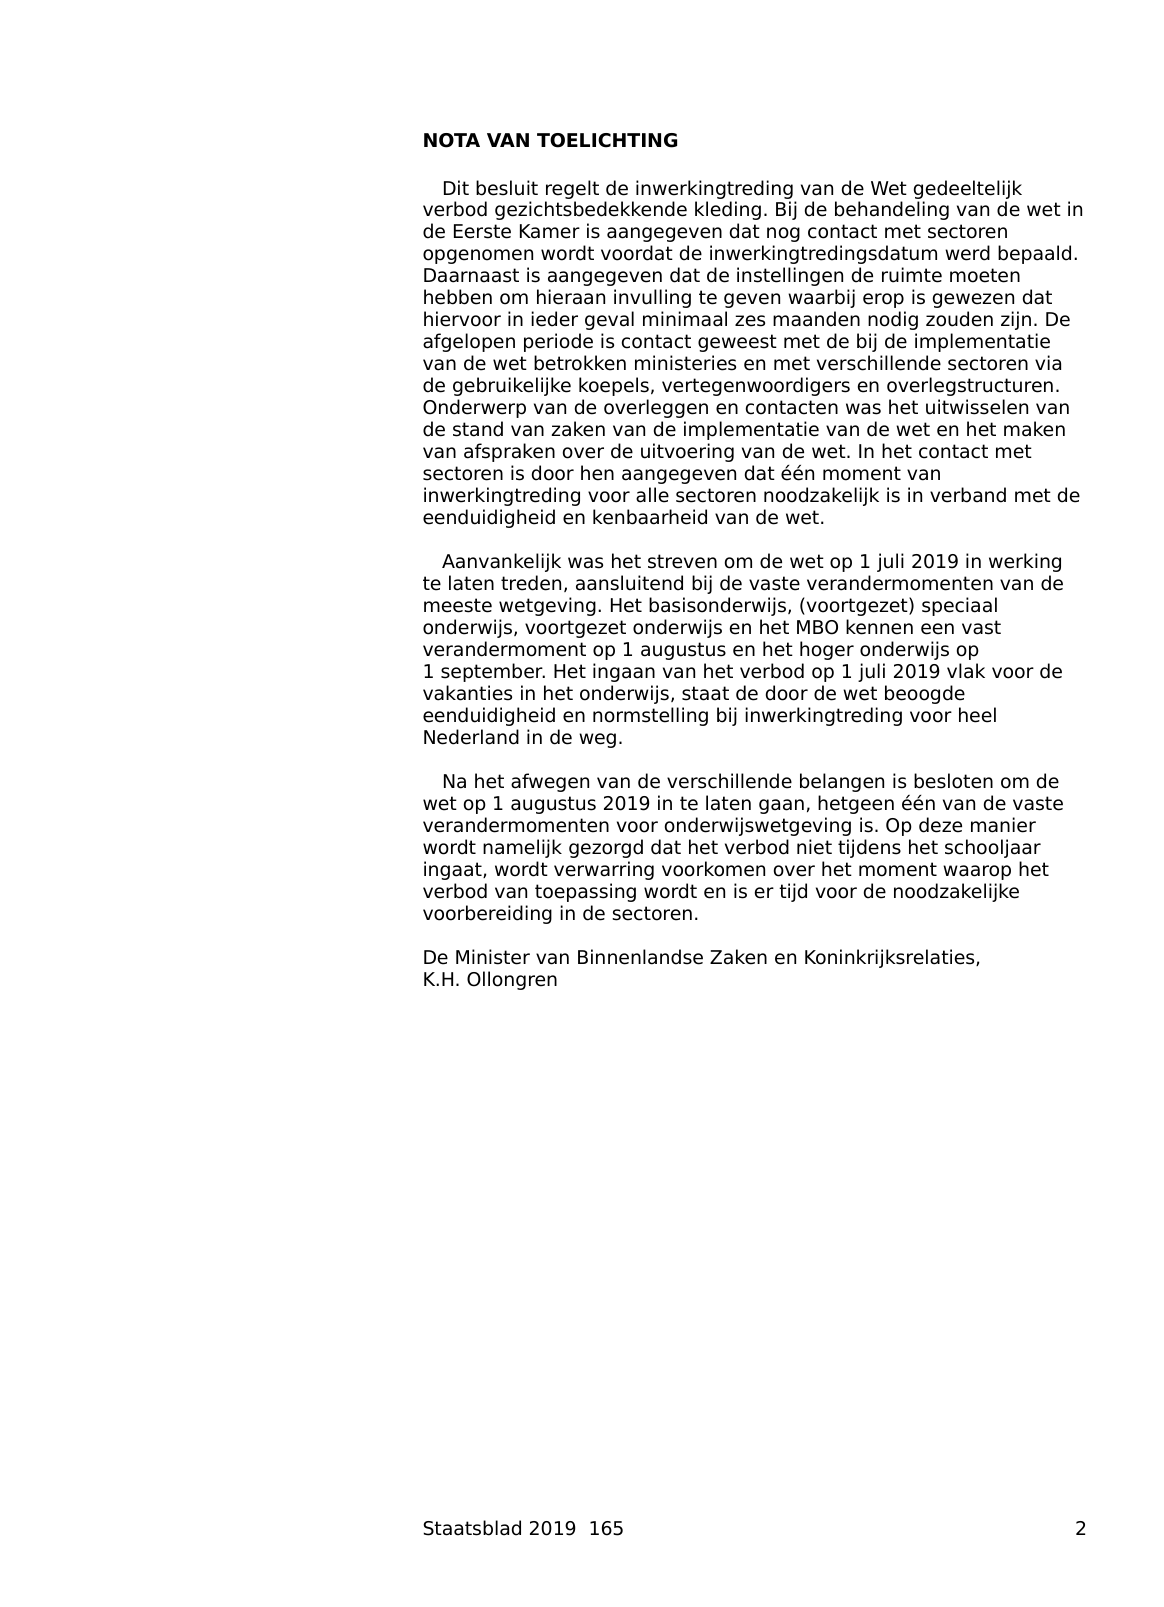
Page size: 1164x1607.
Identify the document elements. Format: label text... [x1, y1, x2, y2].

subtitle NOTA VAN TOELICHTING [422, 130, 1087, 152]
text Na het afwegen van de verschillende belangen is besloten om de wet op 1 augustus 2019 in te laten gaan, hetgeen één van de vaste verandermomenten voor onderwijswetgeving is. Op deze manier wordt namelijk gezorgd dat het verbod niet tijdens het schooljaar ingaat, wordt verwarring voorkomen over het moment waarop het verbod van toepassing wordt en is er tijd voor de noodzakelijke voorbereiding in de sectoren. [422, 771, 1087, 925]
text Aanvankelijk was het streven om de wet op 1 juli 2019 in werking te laten treden, aansluitend bij de vaste verandermomenten van de meeste wetgeving. Het basisonderwijs, (voortgezet) speciaal onderwijs, voortgezet onderwijs en het MBO kennen een vast verandermoment op 1 augustus en het hoger onderwijs op 1 september. Het ingaan van het verbod op 1 juli 2019 vlak voor de vakanties in het onderwijs, staat de door de wet beoogde eenduidigheid en normstelling bij inwerkingtreding voor heel Nederland in de weg. [422, 551, 1087, 749]
text De Minister van Binnenlandse Zaken en Koninkrijksrelaties, K.H. Ollongren [422, 947, 1087, 991]
text Dit besluit regelt de inwerkingtreding van de Wet gedeeltelijk verbod gezichtsbedekkende kleding. Bij de behandeling van de wet in de Eerste Kamer is aangegeven dat nog contact met sectoren opgenomen wordt voordat de inwerkingtredingsdatum werd bepaald. Daarnaast is aangegeven dat de instellingen de ruimte moeten hebben om hieraan invulling te geven waarbij erop is gewezen dat hiervoor in ieder geval minimaal zes maanden nodig zouden zijn. De afgelopen periode is contact geweest met de bij de implementatie van de wet betrokken ministeries en met verschillende sectoren via de gebruikelijke koepels, vertegenwoordigers en overlegstructuren. Onderwerp van de overleggen en contacten was het uitwisselen van de stand van zaken van de implementatie van de wet en het maken van afspraken over de uitvoering van de wet. In het contact met sectoren is door hen aangegeven dat één moment van inwerkingtreding voor alle sectoren noodzakelijk is in verband met de eenduidigheid en kenbaarheid van de wet. [422, 177, 1087, 529]
